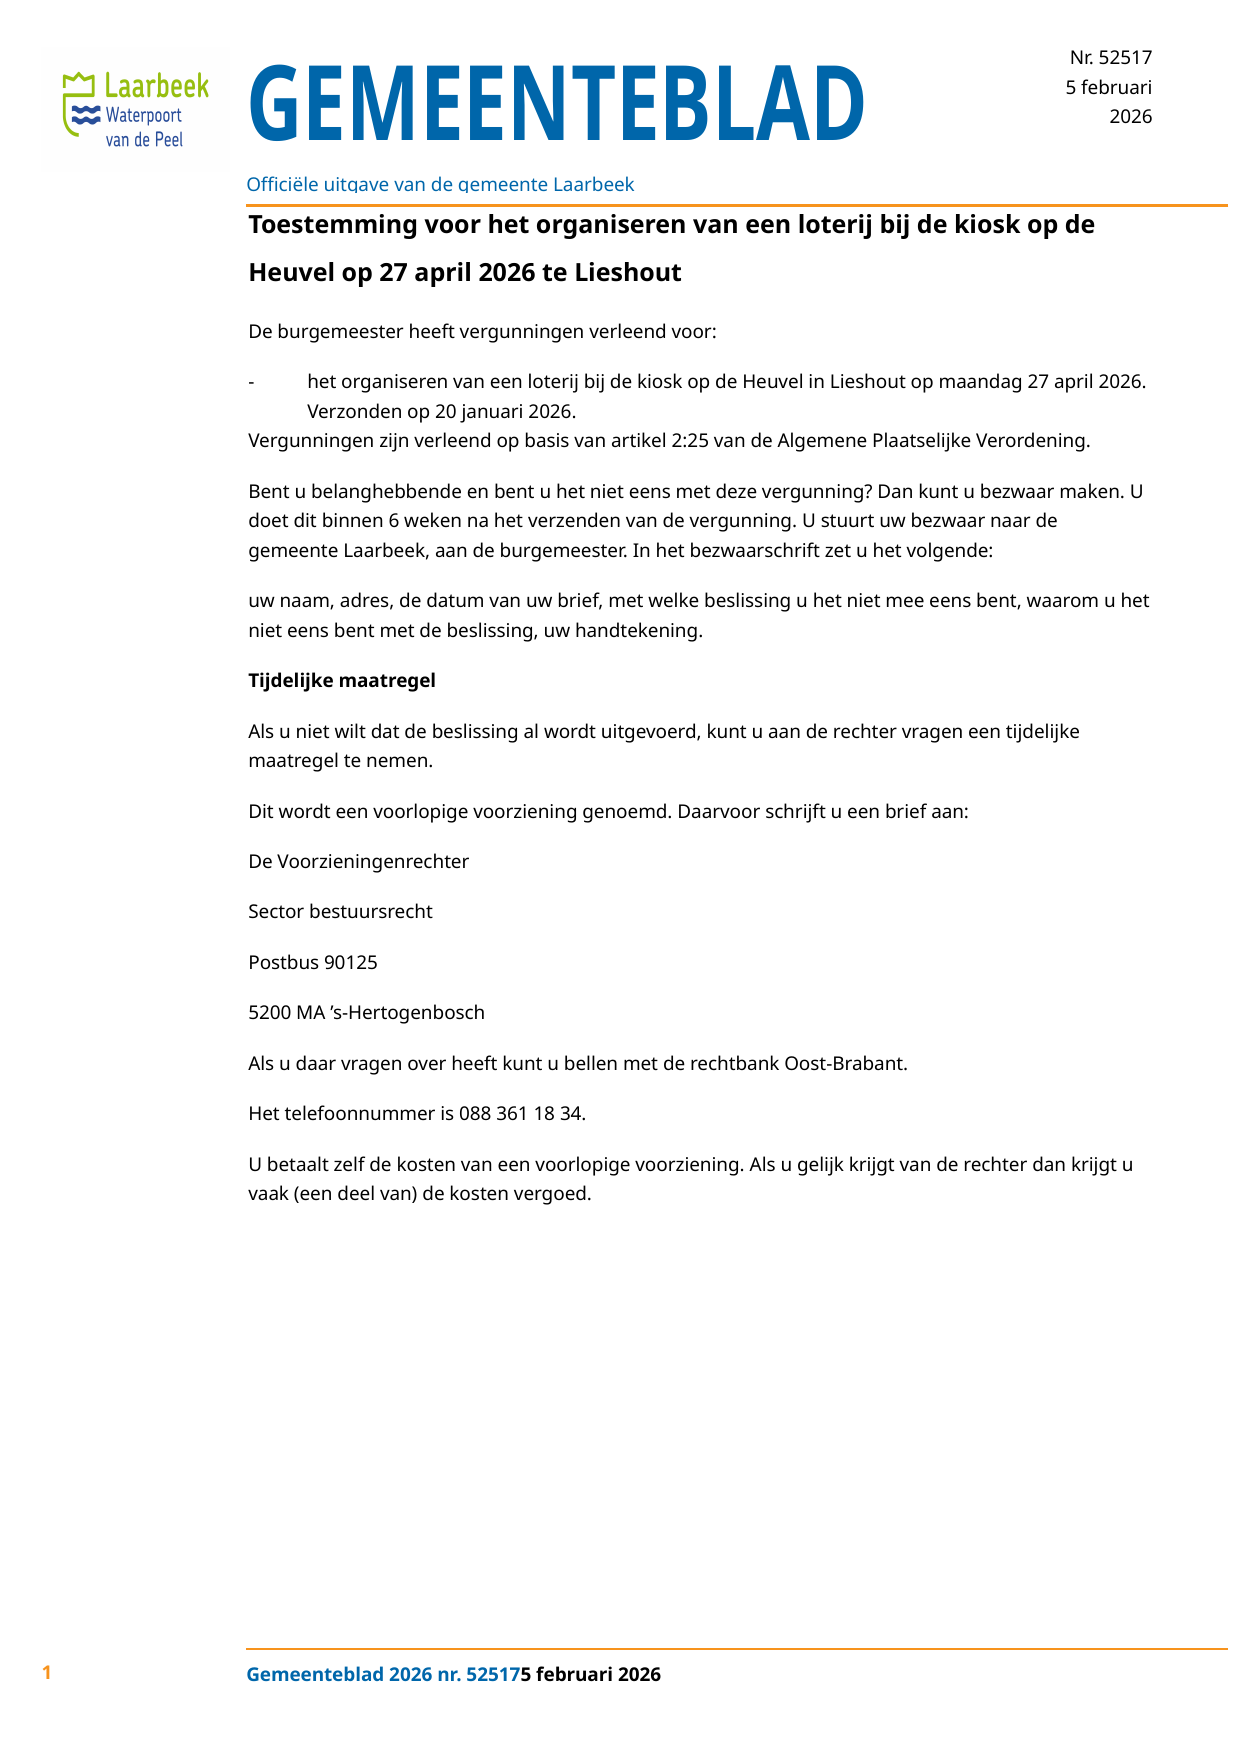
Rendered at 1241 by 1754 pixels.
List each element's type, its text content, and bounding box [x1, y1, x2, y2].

text uw naam, adres, de datum van uw brief, met welke beslissing u het niet mee eens bent, waarom u het niet eens bent met de beslissing, uw handtekening. [248, 587, 1152, 643]
text U betaalt zelf de kosten van een voorlopige voorziening. Als u gelijk krijgt van de rechter dan krijgt u vaak (een deel van) de kosten vergoed. [248, 1151, 1152, 1206]
text 5200 MA ’s-Hertogenbosch [248, 999, 1152, 1025]
text De Voorzieningenrechter [248, 848, 1152, 874]
text De burgemeester heeft vergunningen verleend voor: [248, 318, 1152, 344]
text Toestemming voor het organiseren van een loterij bij de kiosk op de Heuvel op 27 april 2026 te Lieshout [248, 207, 1152, 288]
text Postbus 90125 [248, 949, 1152, 975]
text Dit wordt een voorlopige voorziening genoemd. Daarvoor schrijft u een brief aan: [248, 798, 1152, 824]
text Bent u belanghebbende en bent u het niet eens met deze vergunning? Dan kunt u bezwaar maken. U doet dit binnen 6 weken na het verzenden van de vergunning. U stuurt uw bezwaar naar de gemeente Laarbeek, aan de burgemeester. In het bezwaarschrift zet u het volgende: [248, 478, 1152, 563]
text Als u daar vragen over heeft kunt u bellen met de rechtbank Oost-Brabant. [248, 1050, 1152, 1076]
text Het telefoonnummer is 088 361 18 34. [248, 1100, 1152, 1126]
picture [41, 47, 231, 172]
list het organiseren van een loterij bij de kiosk op de Heuvel in Lieshout op maandag 27 april 2026. Verzonden op 20 januari 2026. [248, 368, 1152, 424]
text Vergunningen zijn verleend op basis van artikel 2:25 van de Algemene Plaatselijke Verordening. [248, 427, 1152, 453]
text Sector bestuursrecht [248, 899, 1152, 924]
text Tijdelijke maatregel [248, 667, 1152, 693]
text Als u niet wilt dat de beslissing al wordt uitgevoerd, kunt u aan de rechter vragen een tijdelijke maatregel te nemen. [248, 718, 1152, 773]
